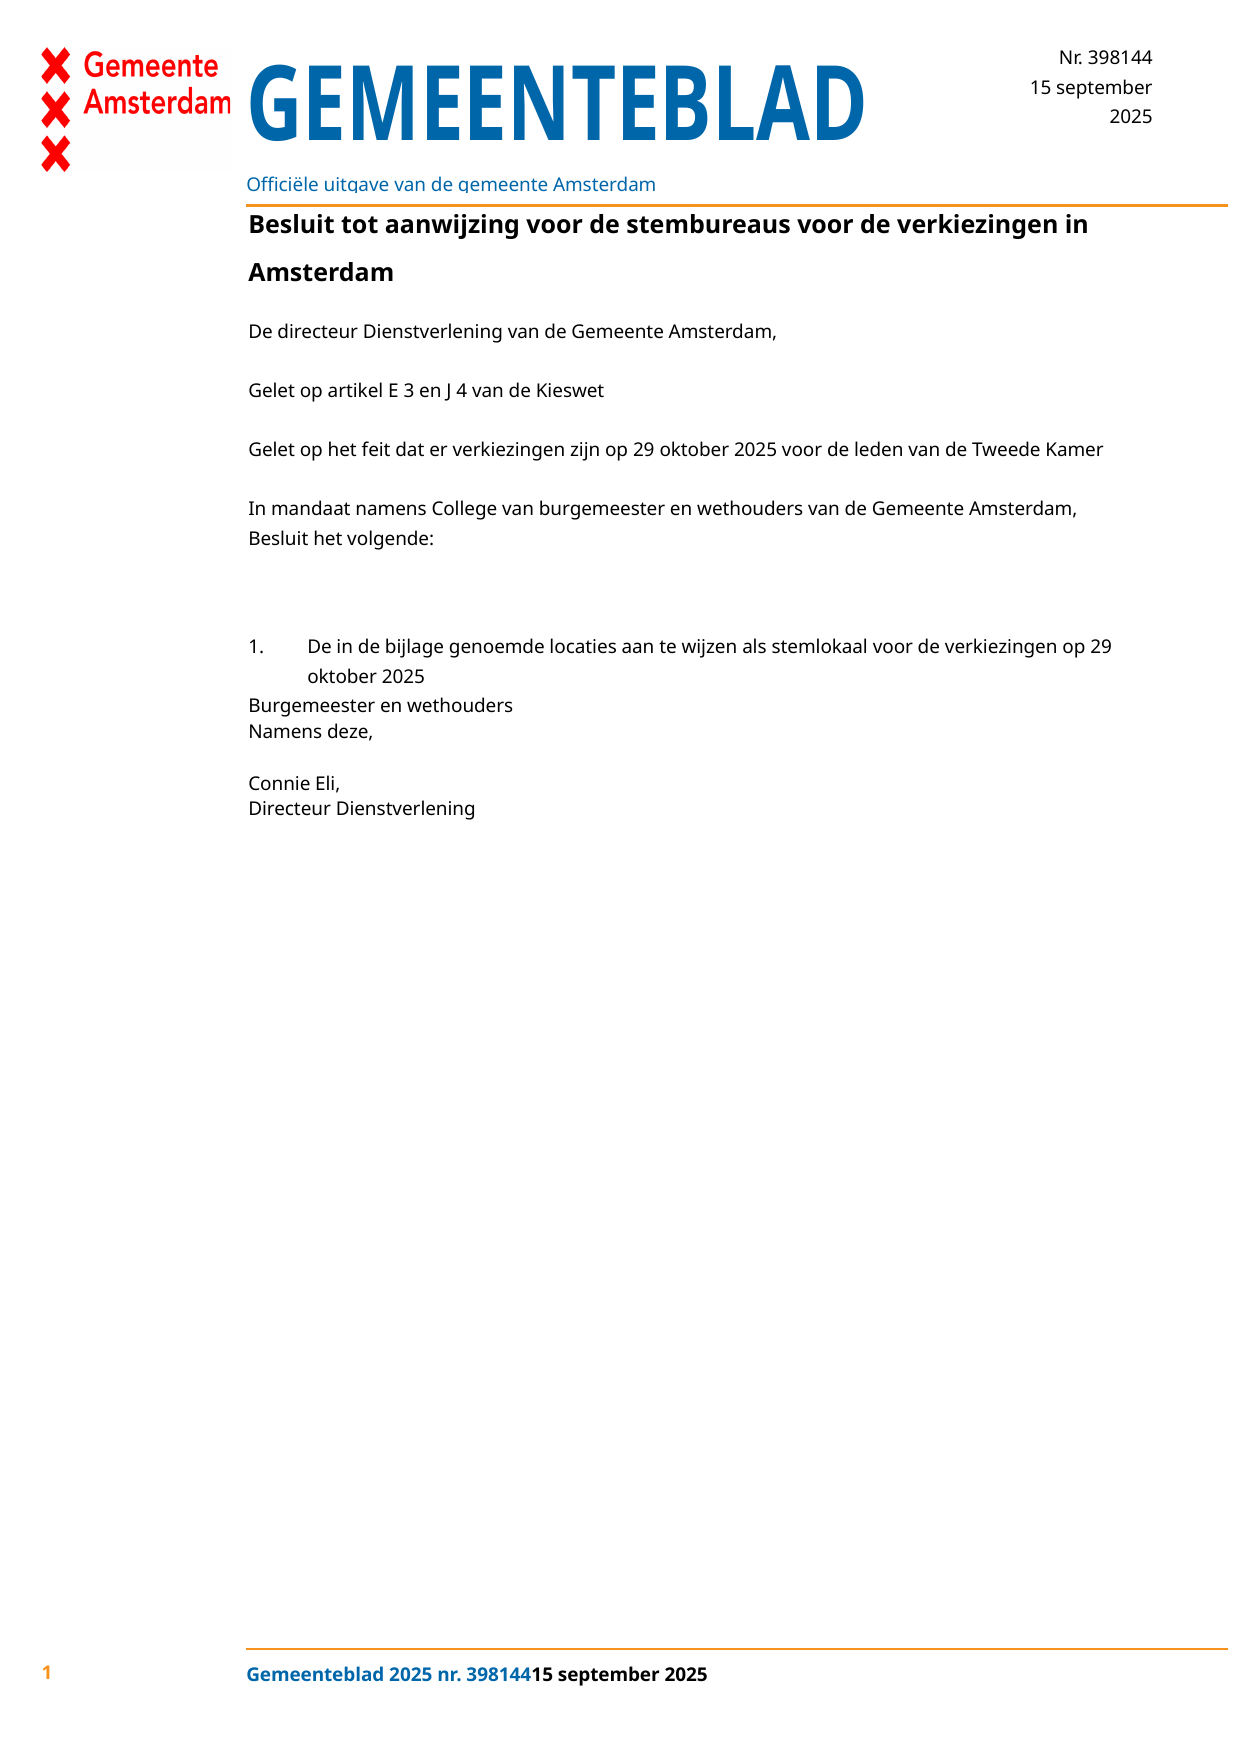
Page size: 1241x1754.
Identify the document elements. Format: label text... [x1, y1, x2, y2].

text De directeur Dienstverlening van de Gemeente Amsterdam, [248, 318, 1152, 344]
text Gelet op artikel E 3 en J 4 van de Kieswet [248, 377, 1152, 403]
text Gelet op het feit dat er verkiezingen zijn op 29 oktober 2025 voor de leden van de Tweede Kamer [248, 436, 1152, 462]
list De in de bijlage genoemde locaties aan te wijzen als stemlokaal voor de verkiezingen op 29 oktober 2025 [248, 633, 1152, 689]
text Burgemeester en wethouders [248, 693, 1152, 718]
picture [41, 47, 231, 172]
text Namens deze, [248, 718, 1152, 744]
text Besluit het volgende: [248, 525, 1152, 551]
text Connie Eli, [248, 770, 1152, 796]
text Directeur Dienstverlening [248, 796, 1152, 821]
text Besluit tot aanwijzing voor de stembureaus voor de verkiezingen in Amsterdam [248, 207, 1152, 288]
text In mandaat namens College van burgemeester en wethouders van de Gemeente Amsterdam, [248, 495, 1152, 521]
